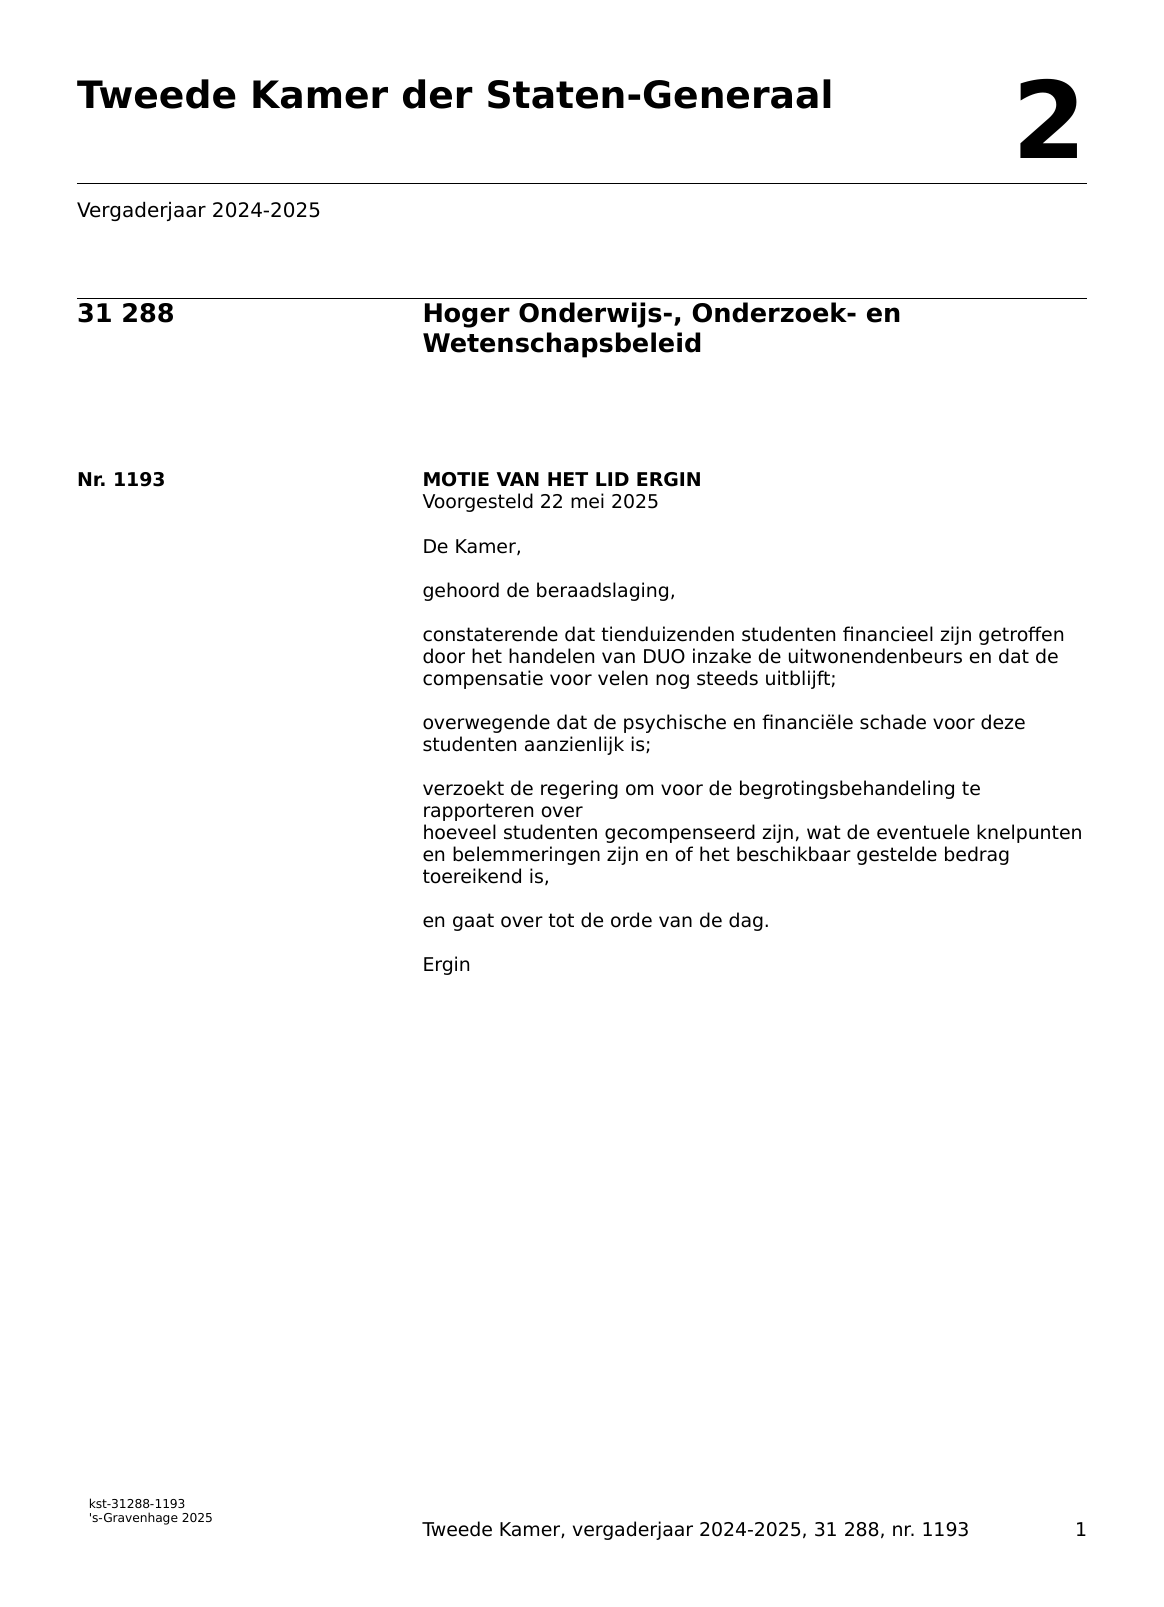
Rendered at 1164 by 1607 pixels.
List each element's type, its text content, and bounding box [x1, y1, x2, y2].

text De Kamer, [422, 536, 1087, 557]
text kst-31288-1193 [88, 1497, 323, 1511]
table_header 2 [886, 59, 1087, 183]
text constaterende dat tienduizenden studenten financieel zijn getroffen door het handelen van DUO inzake de uitwonendenbeurs en dat de compensatie voor velen nog steeds uitblijft; [422, 624, 1087, 690]
subtitle Nr. 1193 MOTIE VAN HET LID ERGIN [77, 469, 1087, 491]
text hoeveel studenten gecompenseerd zijn, wat de eventuele knelpunten en belemmeringen zijn en of het beschikbaar gestelde bedrag toereikend is, [422, 822, 1087, 888]
text Voorgesteld 22 mei 2025 [422, 491, 1087, 513]
text gehoord de beraadslaging, [422, 580, 1087, 602]
table_cell Vergaderjaar 2024-2025 [77, 184, 1087, 298]
subtitle 31 288 Hoger Onderwijs-, Onderzoek- en Wetenschapsbeleid [77, 299, 1087, 358]
text verzoekt de regering om voor de begrotingsbehandeling te rapporteren over [422, 778, 1087, 822]
text overwegende dat de psychische en financiële schade voor deze studenten aanzienlijk is; [422, 712, 1087, 756]
text en gaat over tot de orde van de dag. [422, 910, 1087, 932]
text Ergin [422, 954, 1087, 976]
text 's-Gravenhage 2025 [88, 1511, 323, 1525]
table_header Tweede Kamer der Staten-Generaal [77, 59, 886, 183]
